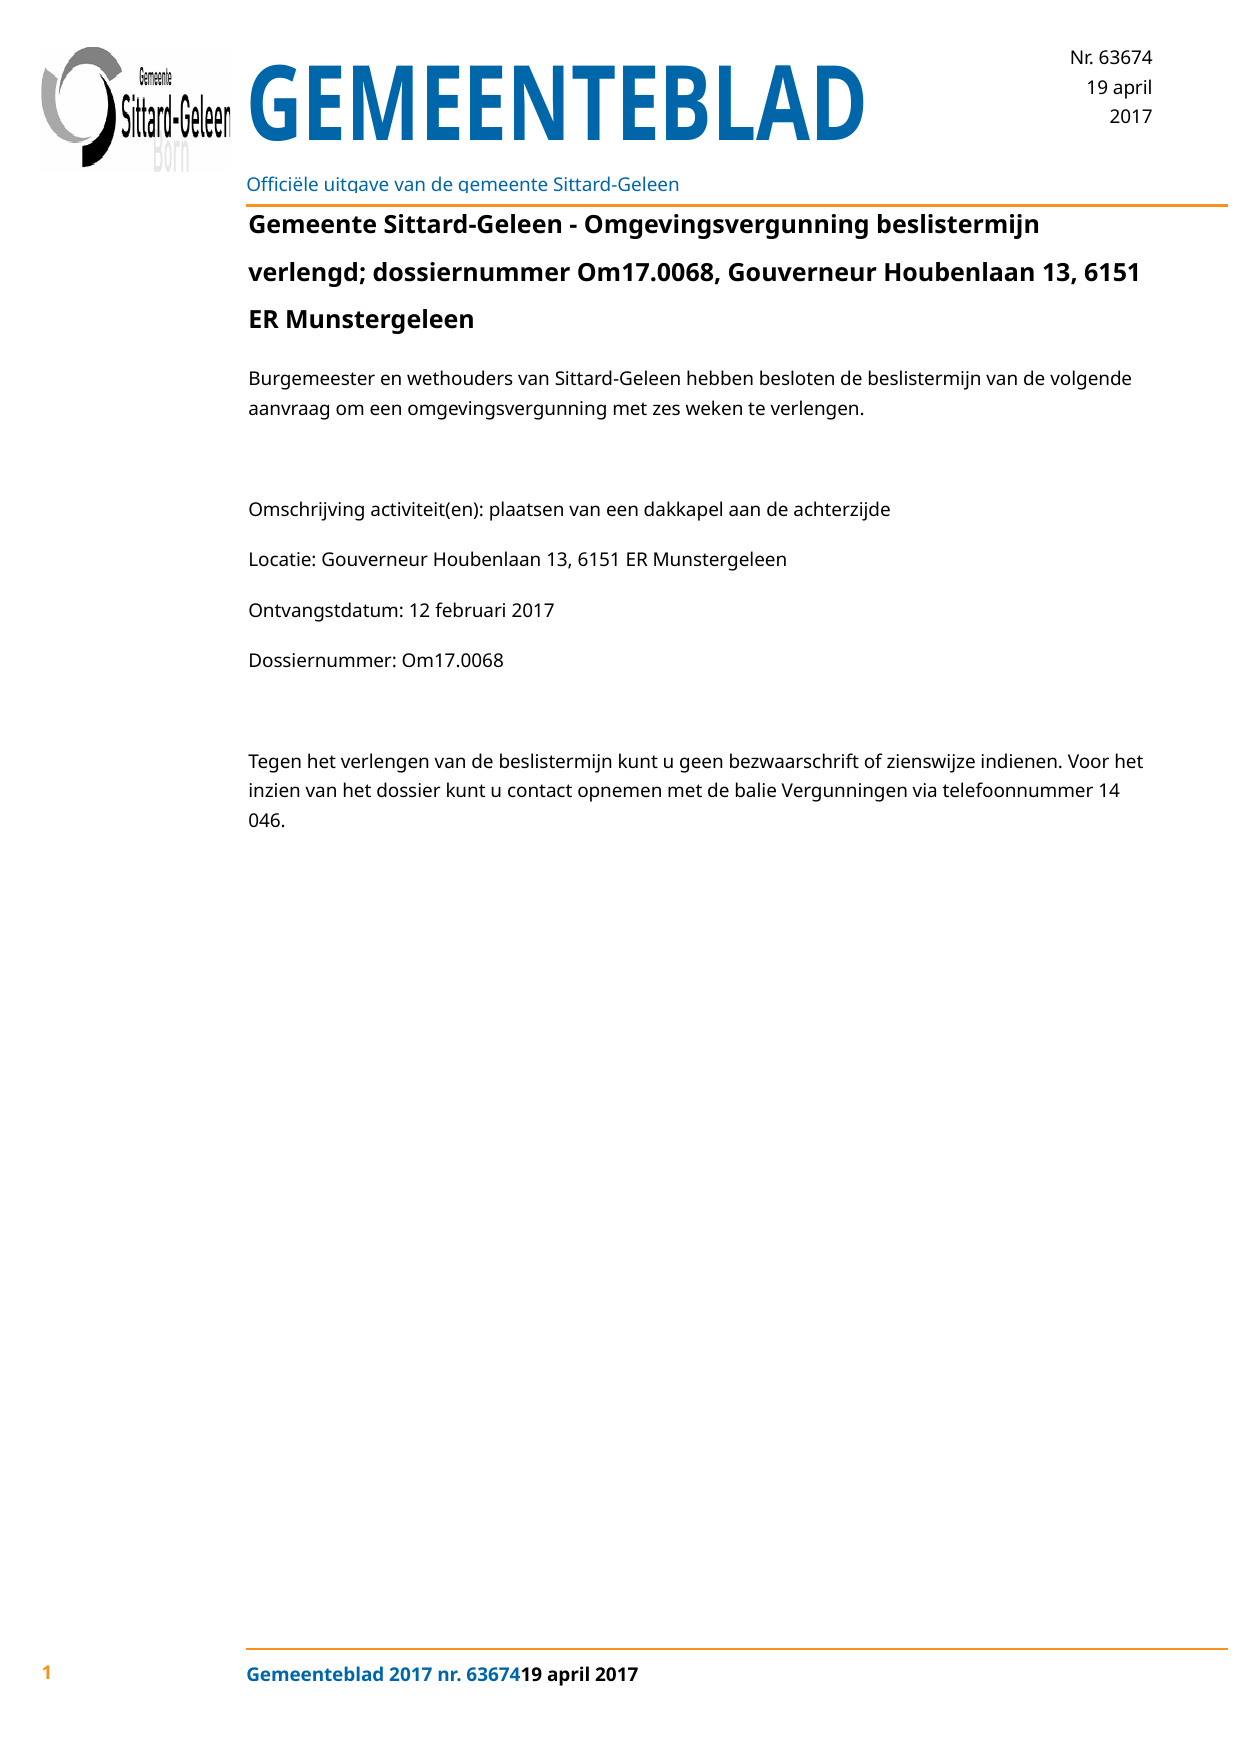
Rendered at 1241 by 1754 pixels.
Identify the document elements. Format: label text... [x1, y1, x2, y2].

text Dossiernummer: Om17.0068 [248, 647, 1152, 673]
text Locatie: Gouverneur Houbenlaan 13, 6151 ER Munstergeleen [248, 546, 1152, 572]
text Gemeente Sittard-Geleen - Omgevingsvergunning beslistermijn verlengd; dossiernummer Om17.0068, Gouverneur Houbenlaan 13, 6151 ER Munstergeleen [248, 207, 1152, 336]
picture [41, 47, 231, 172]
text Tegen het verlengen van de beslistermijn kunt u geen bezwaarschrift of zienswijze indienen. Voor het inzien van het dossier kunt u contact opnemen met de balie Vergunningen via telefoonnummer 14 046. [248, 748, 1152, 833]
text Burgemeester en wethouders van Sittard-Geleen hebben besloten de beslistermijn van de volgende aanvraag om een omgevingsvergunning met zes weken te verlengen. [248, 366, 1152, 421]
text Ontvangstdatum: 12 februari 2017 [248, 597, 1152, 622]
text Omschrijving activiteit(en): plaatsen van een dakkapel aan de achterzijde [248, 496, 1152, 522]
